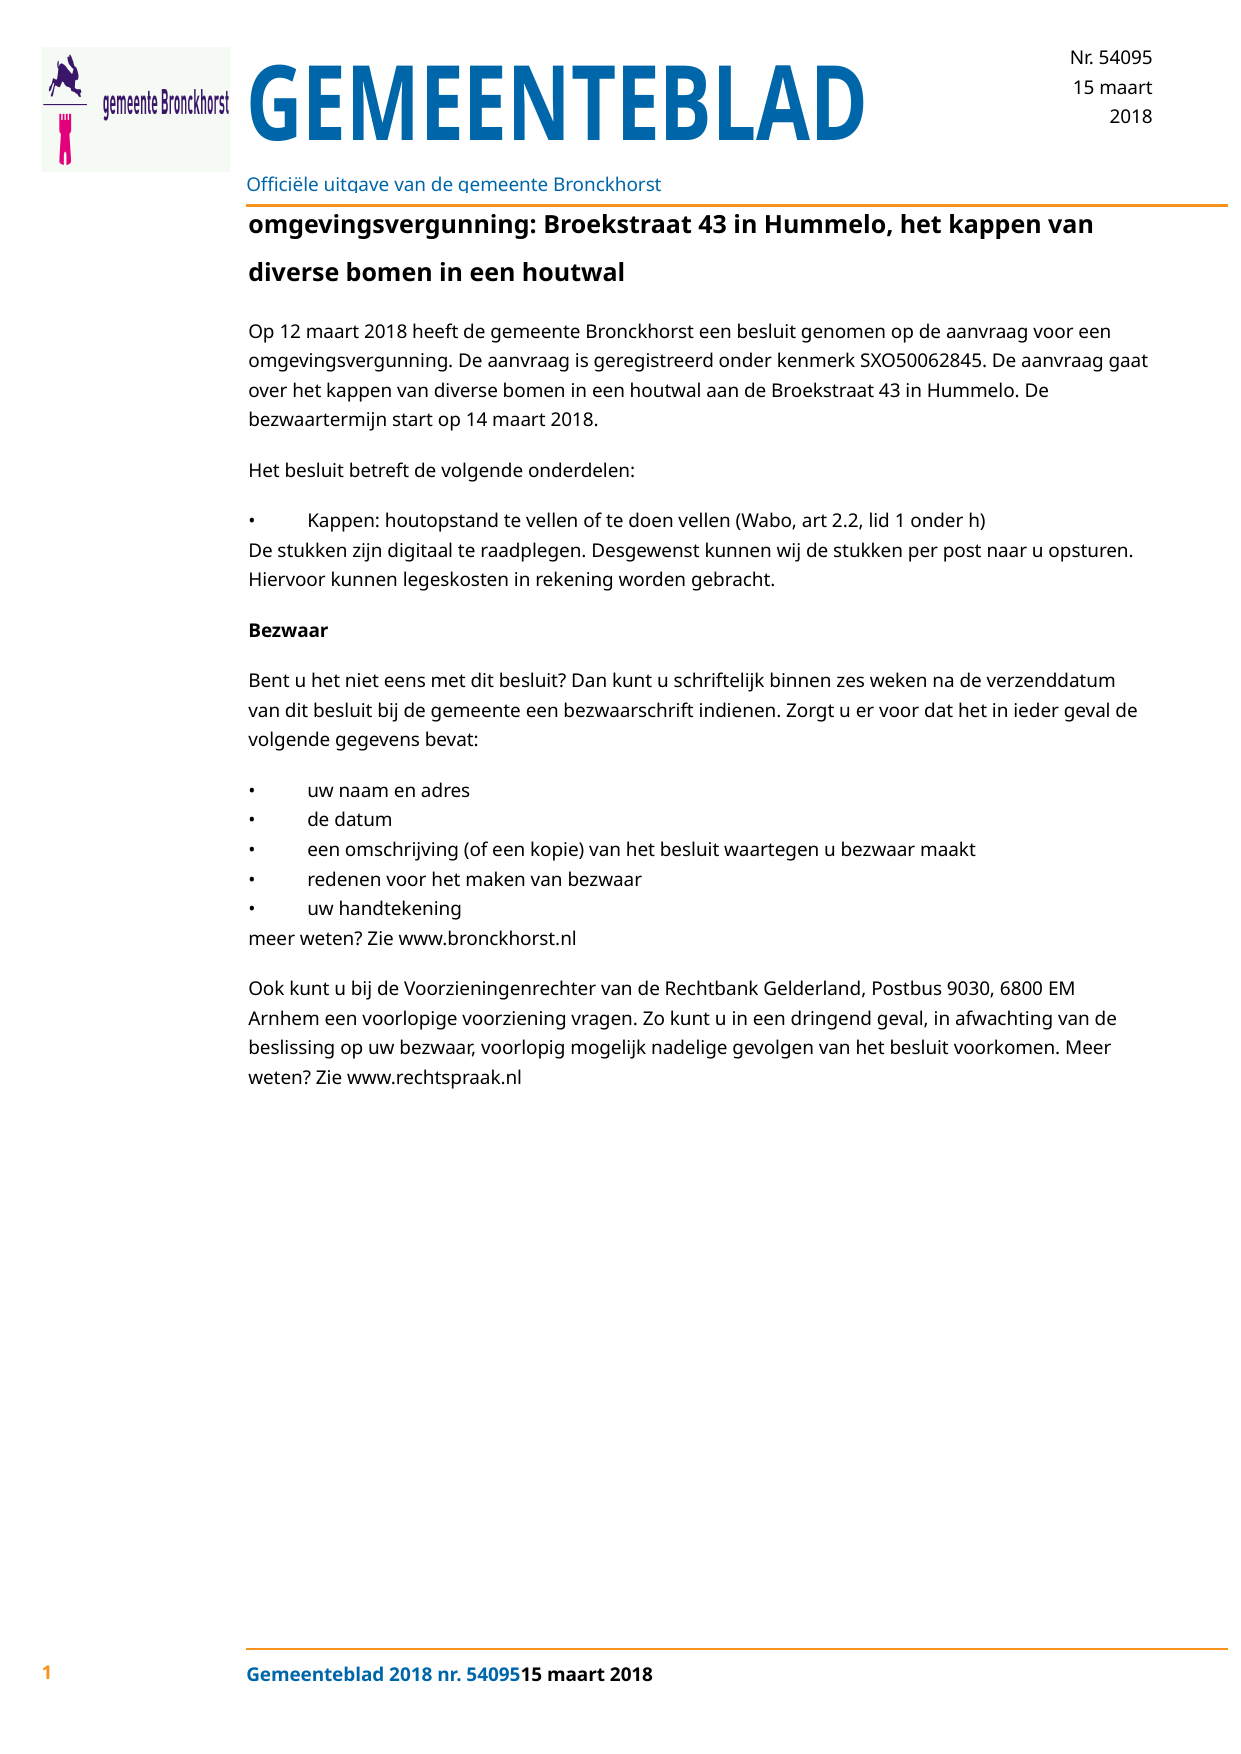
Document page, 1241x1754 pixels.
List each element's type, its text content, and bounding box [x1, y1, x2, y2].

list redenen voor het maken van bezwaar [248, 866, 1152, 892]
picture [41, 47, 231, 172]
text De stukken zijn digitaal te raadplegen. Desgewenst kunnen wij de stukken per post naar u opsturen. Hiervoor kunnen legeskosten in rekening worden gebracht. [248, 537, 1152, 592]
text omgevingsvergunning: Broekstraat 43 in Hummelo, het kappen van diverse bomen in een houtwal [248, 207, 1152, 288]
list uw naam en adres [248, 777, 1152, 803]
text Ook kunt u bij de Voorzieningenrechter van de Rechtbank Gelderland, Postbus 9030, 6800 EM Arnhem een voorlopige voorziening vragen. Zo kunt u in een dringend geval, in afwachting van de beslissing op uw bezwaar, voorlopig mogelijk nadelige gevolgen van het besluit voorkomen. Meer weten? Zie www.rechtspraak.nl [248, 975, 1152, 1090]
list uw handtekening [248, 895, 1152, 921]
text Het besluit betreft de volgende onderdelen: [248, 457, 1152, 483]
list de datum [248, 807, 1152, 832]
list een omschrijving (of een kopie) van het besluit waartegen u bezwaar maakt [248, 836, 1152, 862]
text Op 12 maart 2018 heeft de gemeente Bronckhorst een besluit genomen op de aanvraag voor een omgevingsvergunning. De aanvraag is geregistreerd onder kenmerk SXO50062845. De aanvraag gaat over het kappen van diverse bomen in een houtwal aan de Broekstraat 43 in Hummelo. De bezwaartermijn start op 14 maart 2018. [248, 318, 1152, 432]
text Bent u het niet eens met dit besluit? Dan kunt u schriftelijk binnen zes weken na de verzenddatum van dit besluit bij de gemeente een bezwaarschrift indienen. Zorgt u er voor dat het in ieder geval de volgende gegevens bevat: [248, 667, 1152, 752]
text Bezwaar [248, 617, 1152, 643]
text meer weten? Zie www.bronckhorst.nl [248, 925, 1152, 951]
list Kappen: houtopstand te vellen of te doen vellen (Wabo, art 2.2, lid 1 onder h) [248, 507, 1152, 533]
